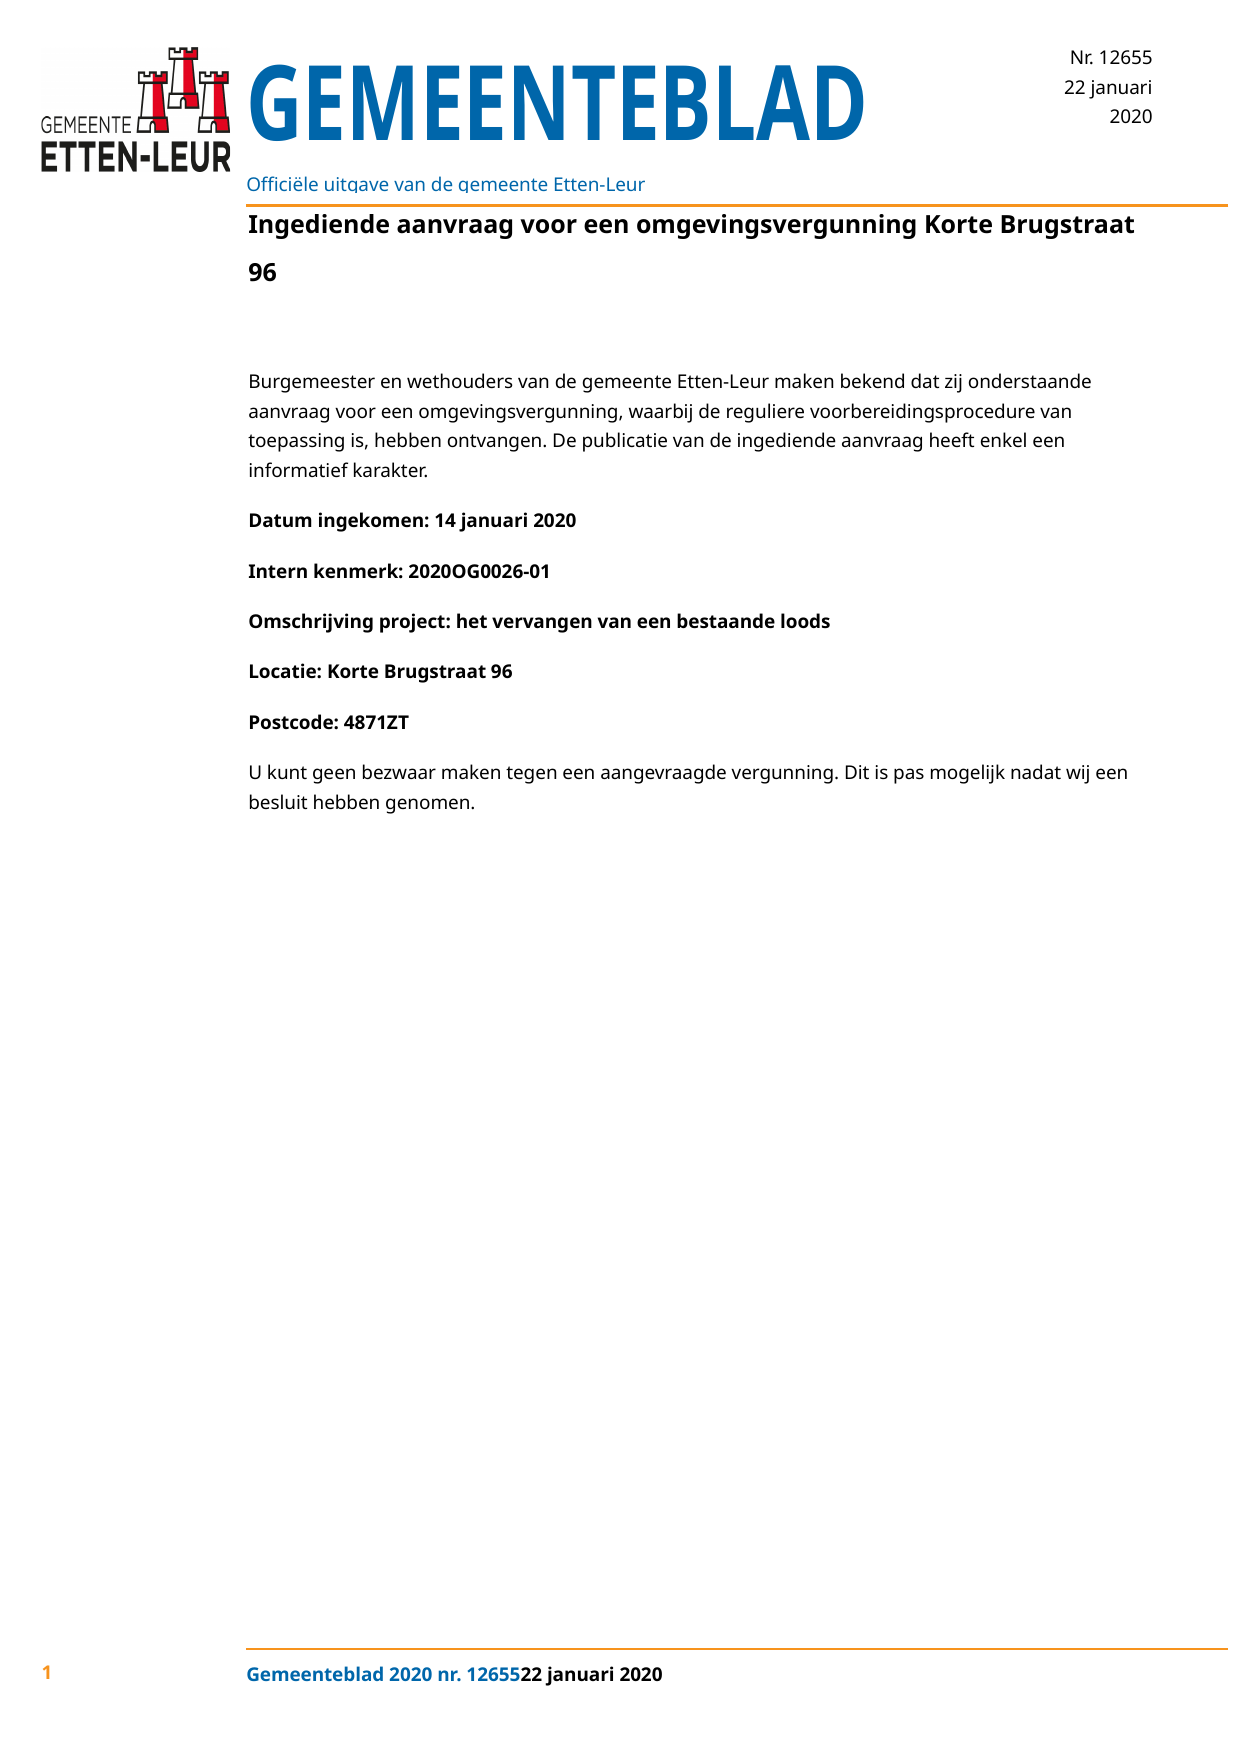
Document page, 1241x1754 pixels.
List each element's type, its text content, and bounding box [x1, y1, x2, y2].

text U kunt geen bezwaar maken tegen een aangevraagde vergunning. Dit is pas mogelijk nadat wij een besluit hebben genomen. [248, 759, 1152, 815]
picture [41, 47, 231, 172]
text Omschrijving project: het vervangen van een bestaande loods [248, 608, 1152, 634]
text Ingediende aanvraag voor een omgevingsvergunning Korte Brugstraat 96 [248, 207, 1152, 288]
text Datum ingekomen: 14 januari 2020 [248, 507, 1152, 533]
text Locatie: Korte Brugstraat 96 [248, 659, 1152, 684]
text Intern kenmerk: 2020OG0026-01 [248, 558, 1152, 584]
text Burgemeester en wethouders van de gemeente Etten-Leur maken bekend dat zij onderstaande aanvraag voor een omgevingsvergunning, waarbij de reguliere voorbereidingsprocedure van toepassing is, hebben ontvangen. De publicatie van de ingediende aanvraag heeft enkel een informatief karakter. [248, 368, 1152, 483]
text Postcode: 4871ZT [248, 709, 1152, 735]
